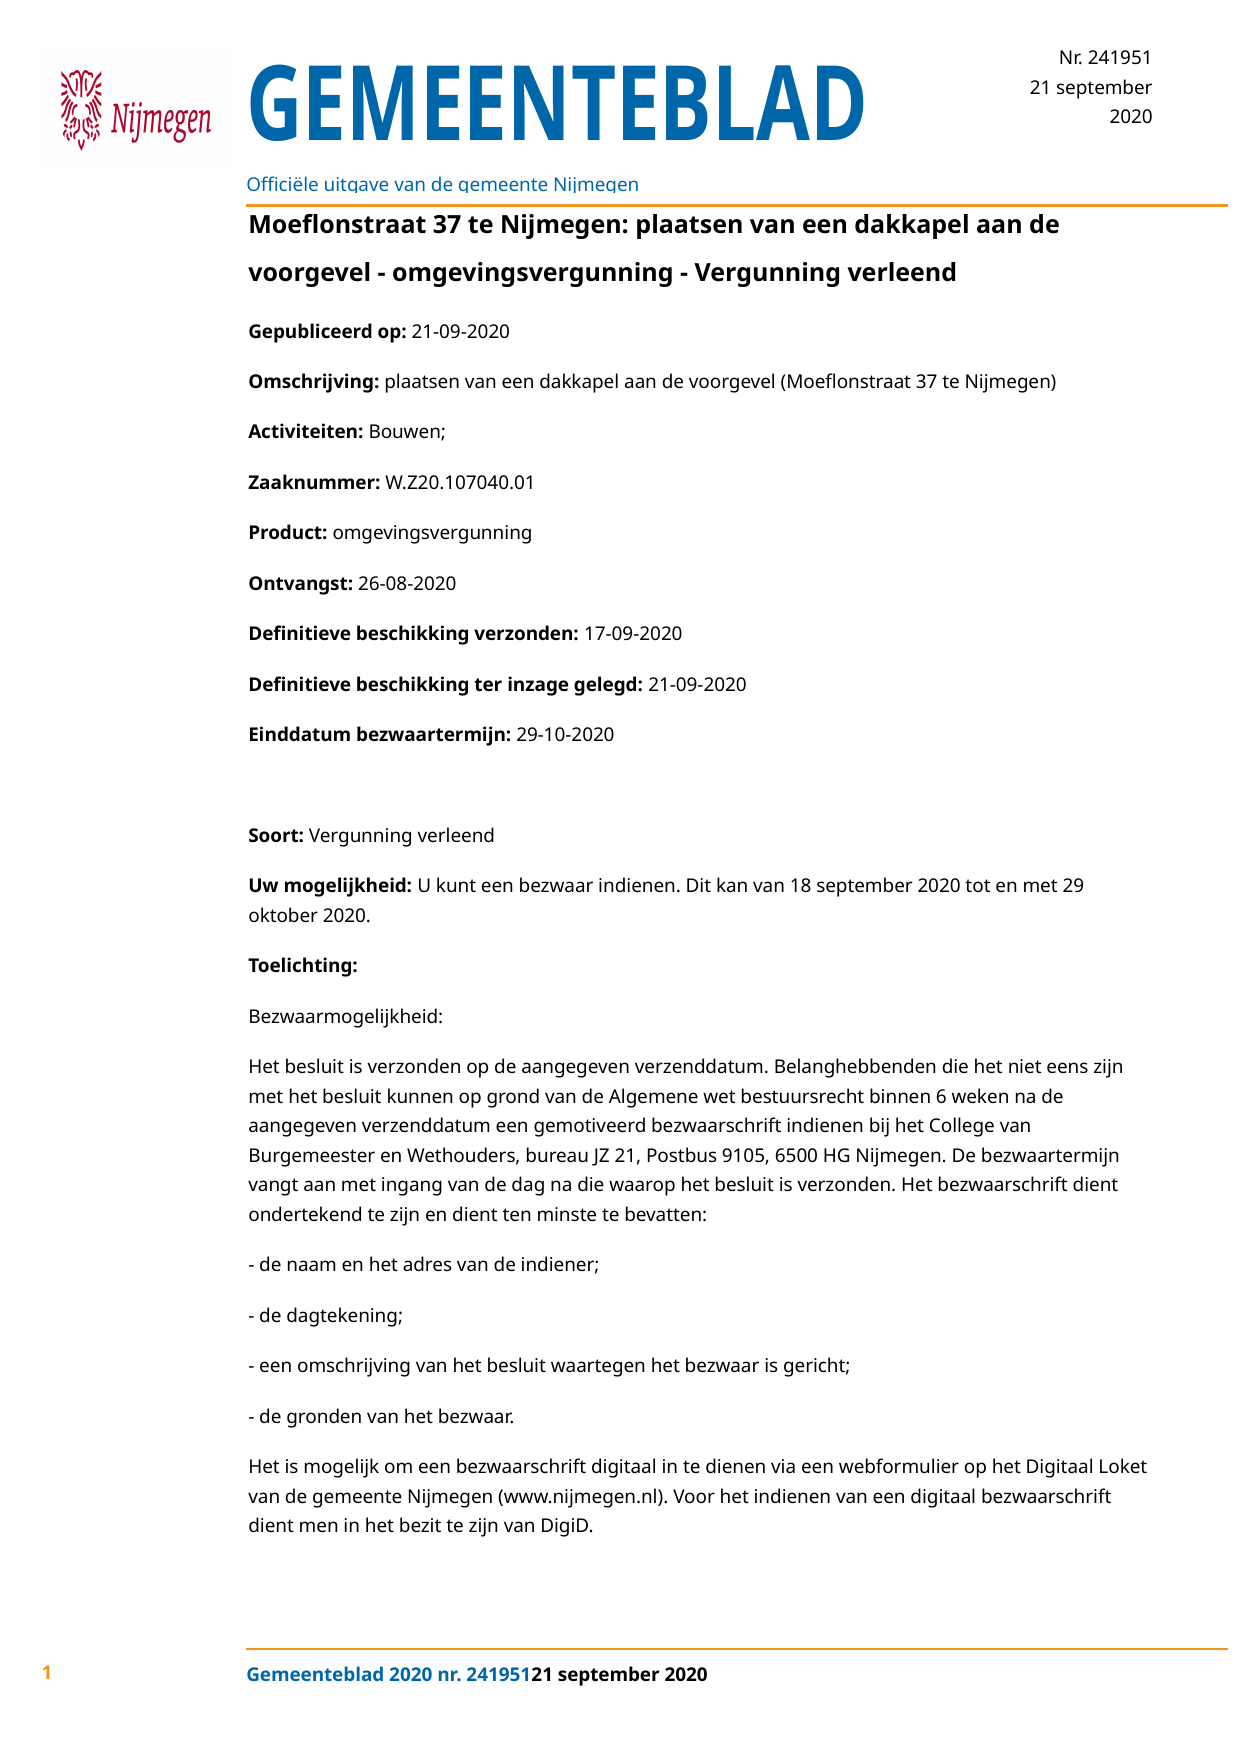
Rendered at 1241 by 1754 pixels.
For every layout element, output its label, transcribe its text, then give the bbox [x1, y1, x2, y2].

text Toelichting: [248, 952, 1152, 978]
text Soort: Vergunning verleend [248, 822, 1152, 848]
text Zaaknummer: W.Z20.107040.01 [248, 469, 1152, 495]
text Moeflonstraat 37 te Nijmegen: plaatsen van een dakkapel aan de voorgevel - omgevingsvergunning - Vergunning verleend [248, 207, 1152, 288]
text Het is mogelijk om een bezwaarschrift digitaal in te dienen via een webformulier op het Digitaal Loket van de gemeente Nijmegen (www.nijmegen.nl). Voor het indienen van een digitaal bezwaarschrift dient men in het bezit te zijn van DigiD. [248, 1453, 1152, 1538]
text Definitieve beschikking ter inzage gelegd: 21-09-2020 [248, 671, 1152, 697]
text Bezwaarmogelijkheid: [248, 1003, 1152, 1029]
text Uw mogelijkheid: U kunt een bezwaar indienen. Dit kan van 18 september 2020 tot en met 29 oktober 2020. [248, 872, 1152, 928]
text Het besluit is verzonden op de aangegeven verzenddatum. Belanghebbenden die het niet eens zijn met het besluit kunnen op grond van de Algemene wet bestuursrecht binnen 6 weken na de aangegeven verzenddatum een gemotiveerd bezwaarschrift indienen bij het College van Burgemeester en Wethouders, bureau JZ 21, Postbus 9105, 6500 HG Nijmegen. De bezwaartermijn vangt aan met ingang van de dag na die waarop het besluit is verzonden. Het bezwaarschrift dient ondertekend te zijn en dient ten minste te bevatten: [248, 1053, 1152, 1227]
text Ontvangst: 26-08-2020 [248, 570, 1152, 596]
text Einddatum bezwaartermijn: 29-10-2020 [248, 721, 1152, 747]
picture [41, 47, 231, 172]
text Product: omgevingsvergunning [248, 519, 1152, 545]
text - de gronden van het bezwaar. [248, 1403, 1152, 1429]
text - de naam en het adres van de indiener; [248, 1252, 1152, 1277]
text - de dagtekening; [248, 1302, 1152, 1328]
text Gepubliceerd op: 21-09-2020 [248, 318, 1152, 344]
text Omschrijving: plaatsen van een dakkapel aan de voorgevel (Moeflonstraat 37 te Nijmegen) [248, 368, 1152, 394]
text Activiteiten: Bouwen; [248, 419, 1152, 444]
text - een omschrijving van het besluit waartegen het bezwaar is gericht; [248, 1352, 1152, 1378]
text Definitieve beschikking verzonden: 17-09-2020 [248, 620, 1152, 646]
